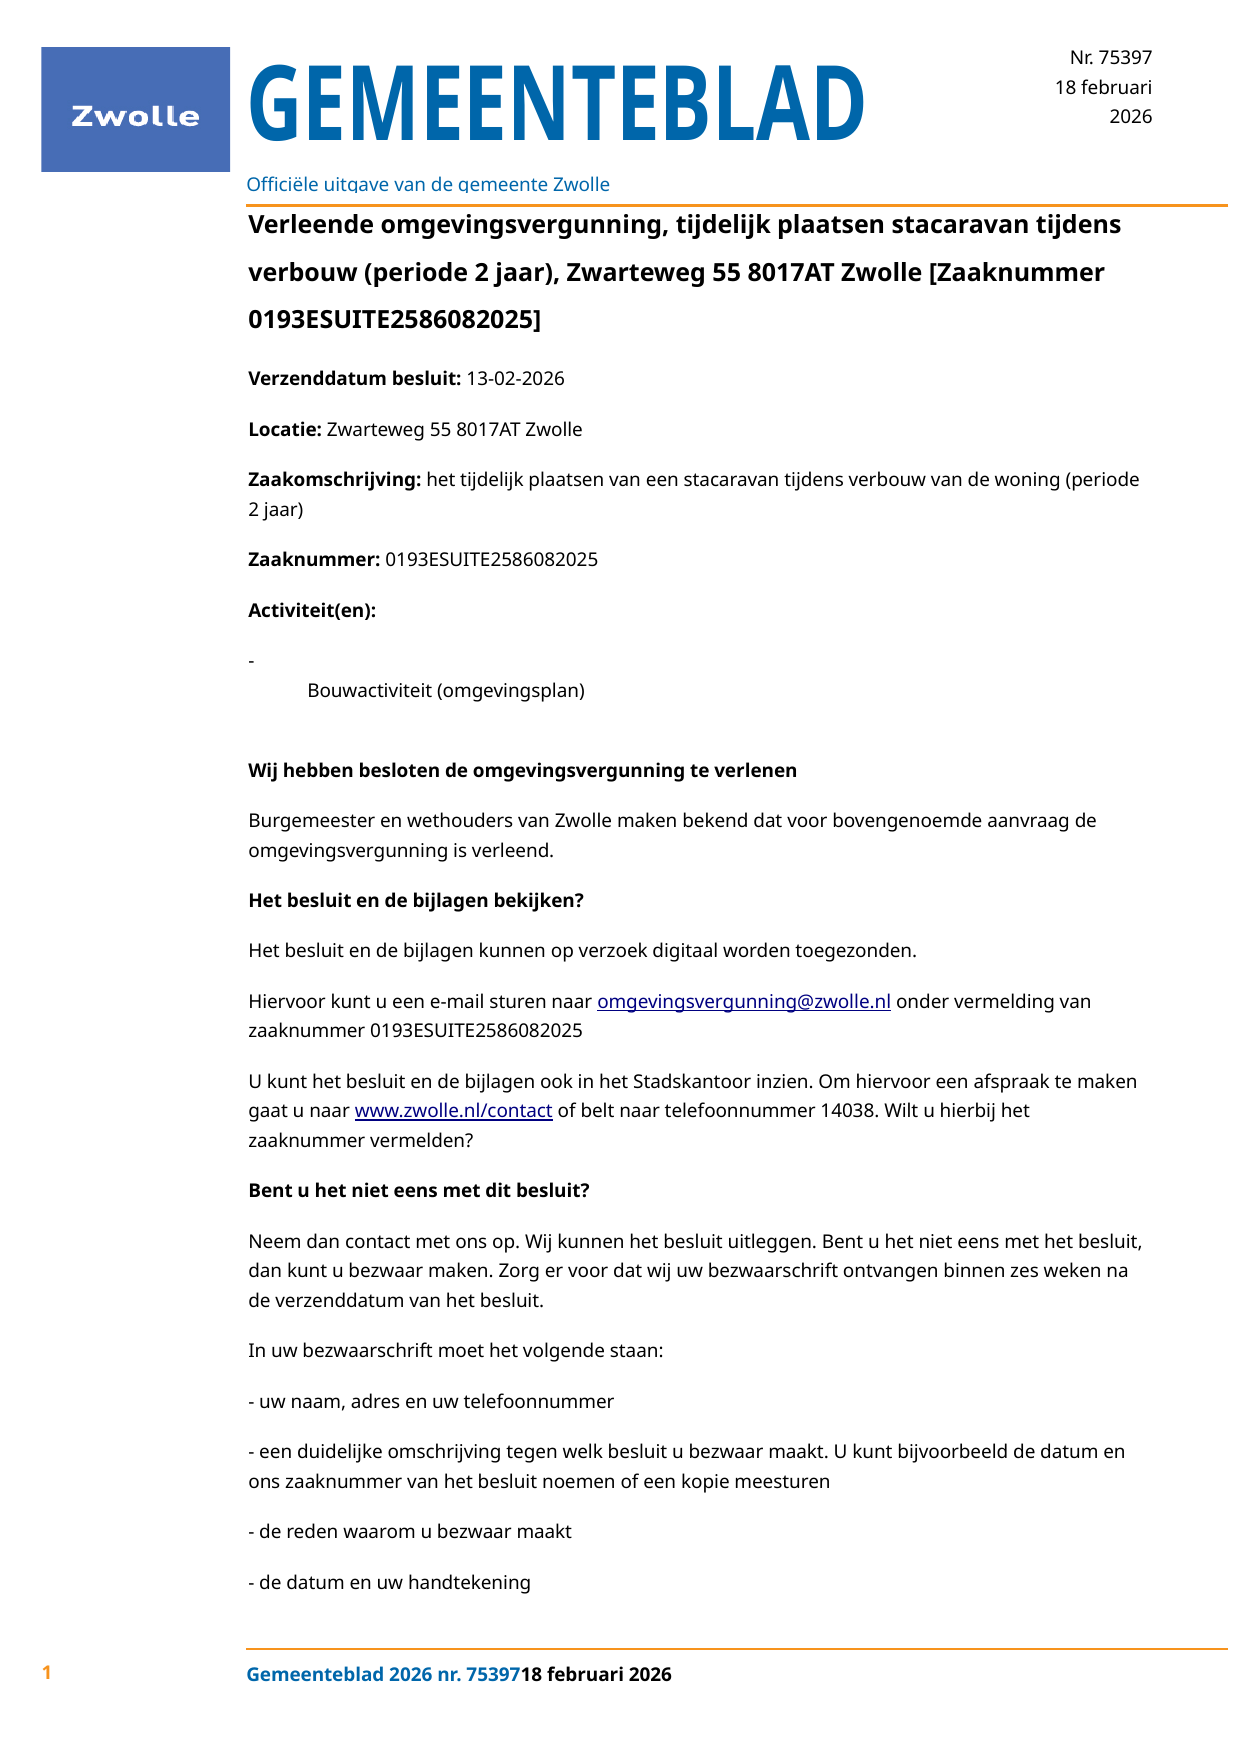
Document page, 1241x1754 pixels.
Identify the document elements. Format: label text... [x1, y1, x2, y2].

text Het besluit en de bijlagen kunnen op verzoek digitaal worden toegezonden. [248, 938, 1152, 963]
text - de datum en uw handtekening [248, 1569, 1152, 1594]
text Het besluit en de bijlagen bekijken? [248, 887, 1152, 913]
text Neem dan contact met ons op. Wij kunnen het besluit uitleggen. Bent u het niet eens met het besluit, dan kunt u bezwaar maken. Zorg er voor dat wij uw bezwaarschrift ontvangen binnen zes weken na de verzenddatum van het besluit. [248, 1228, 1152, 1313]
text Burgemeester en wethouders van Zwolle maken bekend dat voor bovengenoemde aanvraag de omgevingsvergunning is verleend. [248, 807, 1152, 862]
text Activiteit(en): [248, 597, 1152, 622]
picture [41, 47, 231, 172]
text Hiervoor kunt u een e-mail sturen naar omgevingsvergunning@zwolle.nl onder vermelding van zaaknummer 0193ESUITE2586082025 [248, 988, 1152, 1043]
text Verleende omgevingsvergunning, tijdelijk plaatsen stacaravan tijdens verbouw (periode 2 jaar), Zwarteweg 55 8017AT Zwolle [Zaaknummer 0193ESUITE2586082025] [248, 207, 1152, 336]
text Wij hebben besloten de omgevingsvergunning te verlenen [248, 757, 1152, 782]
text Verzenddatum besluit: 13-02-2026 [248, 366, 1152, 391]
text In uw bezwaarschrift moet het volgende staan: [248, 1338, 1152, 1363]
text Zaaknummer: 0193ESUITE2586082025 [248, 546, 1152, 572]
text U kunt het besluit en de bijlagen ook in het Stadskantoor inzien. Om hiervoor een afspraak te maken gaat u naar www.zwolle.nl/contact of belt naar telefoonnummer 14038. Wilt u hierbij het zaaknummer vermelden? [248, 1068, 1152, 1153]
text - een duidelijke omschrijving tegen welk besluit u bezwaar maakt. U kunt bijvoorbeeld de datum en ons zaaknummer van het besluit noemen of een kopie meesturen [248, 1438, 1152, 1494]
text Bent u het niet eens met dit besluit? [248, 1178, 1152, 1203]
text Locatie: Zwarteweg 55 8017AT Zwolle [248, 416, 1152, 442]
list Bouwactiviteit (omgevingsplan) [248, 677, 1152, 702]
text - de reden waarom u bezwaar maakt [248, 1518, 1152, 1544]
text Zaakomschrijving: het tijdelijk plaatsen van een stacaravan tijdens verbouw van de woning (periode 2 jaar) [248, 466, 1152, 522]
text - uw naam, adres en uw telefoonnummer [248, 1388, 1152, 1414]
